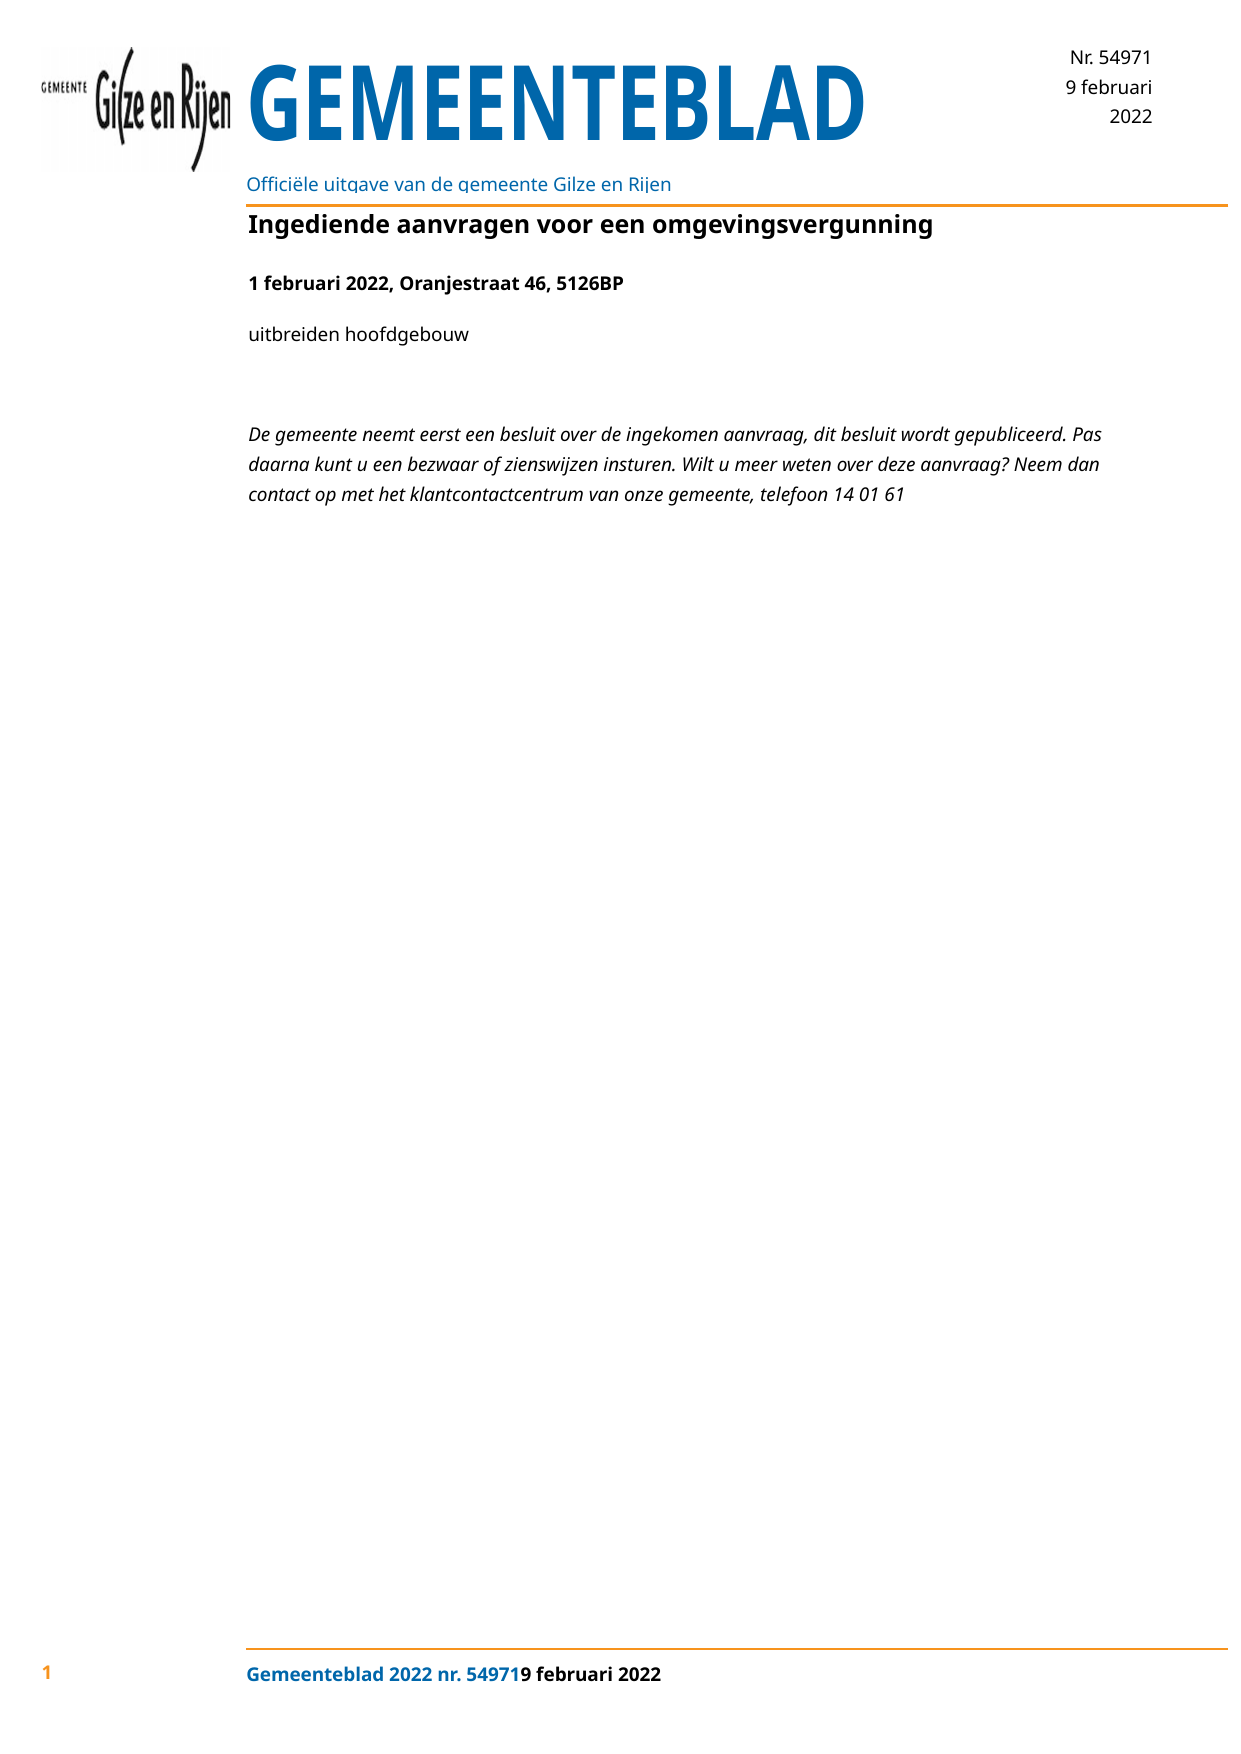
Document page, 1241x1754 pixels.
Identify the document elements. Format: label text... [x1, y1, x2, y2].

text Ingediende aanvragen voor een omgevingsvergunning [248, 207, 1152, 241]
picture [41, 47, 231, 172]
text uitbreiden hoofdgebouw [248, 321, 1152, 346]
text De gemeente neemt eerst een besluit over de ingekomen aanvraag, dit besluit wordt gepubliceerd. Pas daarna kunt u een bezwaar of zienswijzen insturen. Wilt u meer weten over deze aanvraag? Neem dan contact op met het klantcontactcentrum van onze gemeente, telefoon 14 01 61 [248, 422, 1152, 506]
text 1 februari 2022, Oranjestraat 46, 5126BP [248, 270, 1152, 296]
